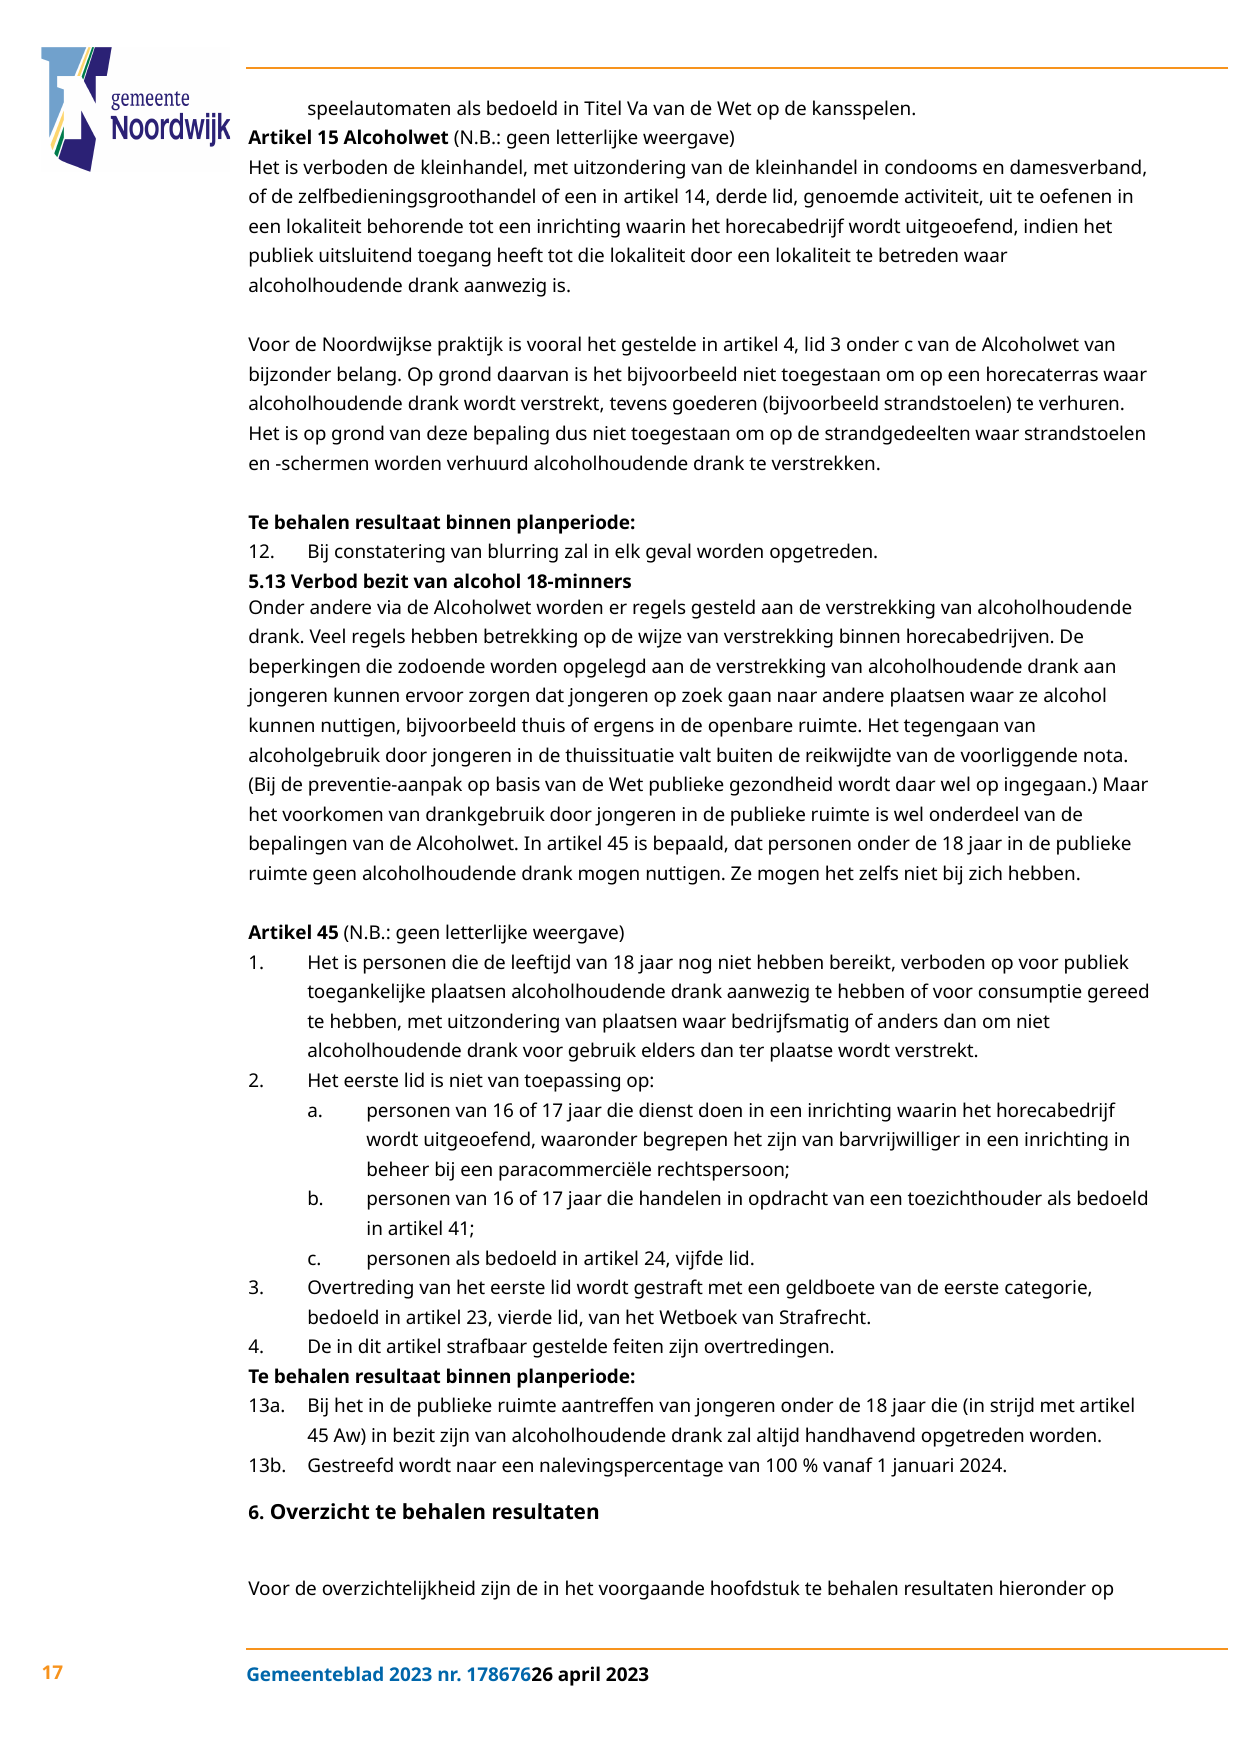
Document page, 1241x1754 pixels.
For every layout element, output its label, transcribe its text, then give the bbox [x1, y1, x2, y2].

text Het is verboden de kleinhandel, met uitzondering van de kleinhandel in condooms en damesverband, of de zelfbedieningsgroothandel of een in artikel 14, derde lid, genoemde activiteit, uit te oefenen in een lokaliteit behorende tot een inrichting waarin het horecabedrijf wordt uitgeoefend, indien het publiek uitsluitend toegang heeft tot die lokaliteit door een lokaliteit te betreden waar alcoholhoudende drank aanwezig is. [248, 154, 1152, 298]
list De in dit artikel strafbaar gestelde feiten zijn overtredingen. [248, 1333, 1152, 1359]
text Voor de overzichtelijkheid zijn de in het voorgaande hoofdstuk te behalen resultaten hieronder op [248, 1575, 1152, 1601]
list personen van 16 of 17 jaar die handelen in opdracht van een toezichthouder als bedoeld in artikel 41; [307, 1186, 1152, 1241]
list Het eerste lid is niet van toepassing op: [248, 1067, 1152, 1093]
text Te behalen resultaat binnen planperiode: [248, 1363, 1152, 1389]
list Overtreding van het eerste lid wordt gestraft met een geldboete van de eerste categorie, bedoeld in artikel 23, vierde lid, van het Wetboek van Strafrecht. [248, 1274, 1152, 1329]
text 6. Overzicht te behalen resultaten [248, 1497, 1152, 1526]
text Te behalen resultaat binnen planperiode: [248, 509, 1152, 535]
list speelautomaten als bedoeld in Titel Va van de Wet op de kansspelen. [248, 95, 1152, 121]
list personen van 16 of 17 jaar die dienst doen in een inrichting waarin het horecabedrijf wordt uitgeoefend, waaronder begrepen het zijn van barvrijwilliger in een inrichting in beheer bij een paracommerciële rechtspersoon; [307, 1097, 1152, 1182]
text Artikel 15 Alcoholwet (N.B.: geen letterlijke weergave) [248, 124, 1152, 150]
picture [41, 47, 231, 172]
list Bij het in de publieke ruimte aantreffen van jongeren onder de 18 jaar die (in strijd met artikel 45 Aw) in bezit zijn van alcoholhoudende drank zal altijd handhavend opgetreden worden. [248, 1393, 1152, 1448]
list Gestreefd wordt naar een nalevingspercentage van 100 % vanaf 1 januari 2024. [248, 1452, 1152, 1477]
text 5.13 Verbod bezit van alcohol 18-minners [248, 568, 1152, 594]
text Onder andere via de Alcoholwet worden er regels gesteld aan de verstrekking van alcoholhoudende drank. Veel regels hebben betrekking op de wijze van verstrekking binnen horecabedrijven. De beperkingen die zodoende worden opgelegd aan de verstrekking van alcoholhoudende drank aan jongeren kunnen ervoor zorgen dat jongeren op zoek gaan naar andere plaatsen waar ze alcohol kunnen nuttigen, bijvoorbeeld thuis of ergens in de openbare ruimte. Het tegengaan van alcoholgebruik door jongeren in de thuissituatie valt buiten de reikwijdte van de voorliggende nota. (Bij de preventie-aanpak op basis van de Wet publieke gezondheid wordt daar wel op ingegaan.) Maar het voorkomen van drankgebruik door jongeren in de publieke ruimte is wel onderdeel van de bepalingen van de Alcoholwet. In artikel 45 is bepaald, dat personen onder de 18 jaar in de publieke ruimte geen alcoholhoudende drank mogen nuttigen. Ze mogen het zelfs niet bij zich hebben. [248, 594, 1152, 886]
text Voor de Noordwijkse praktijk is vooral het gestelde in artikel 4, lid 3 onder c van de Alcoholwet van bijzonder belang. Op grond daarvan is het bijvoorbeeld niet toegestaan om op een horecaterras waar alcoholhoudende drank wordt verstrekt, tevens goederen (bijvoorbeeld strandstoelen) te verhuren. Het is op grond van deze bepaling dus niet toegestaan om op de strandgedeelten waar strandstoelen en -schermen worden verhuurd alcoholhoudende drank te verstrekken. [248, 331, 1152, 476]
list Het is personen die de leeftijd van 18 jaar nog niet hebben bereikt, verboden op voor publiek toegankelijke plaatsen alcoholhoudende drank aanwezig te hebben of voor consumptie gereed te hebben, met uitzondering van plaatsen waar bedrijfsmatig of anders dan om niet alcoholhoudende drank voor gebruik elders dan ter plaatse wordt verstrekt. [248, 949, 1152, 1063]
list Bij constatering van blurring zal in elk geval worden opgetreden. [248, 538, 1152, 564]
list personen als bedoeld in artikel 24, vijfde lid. [307, 1245, 1152, 1270]
text Artikel 45 (N.B.: geen letterlijke weergave) [248, 919, 1152, 945]
